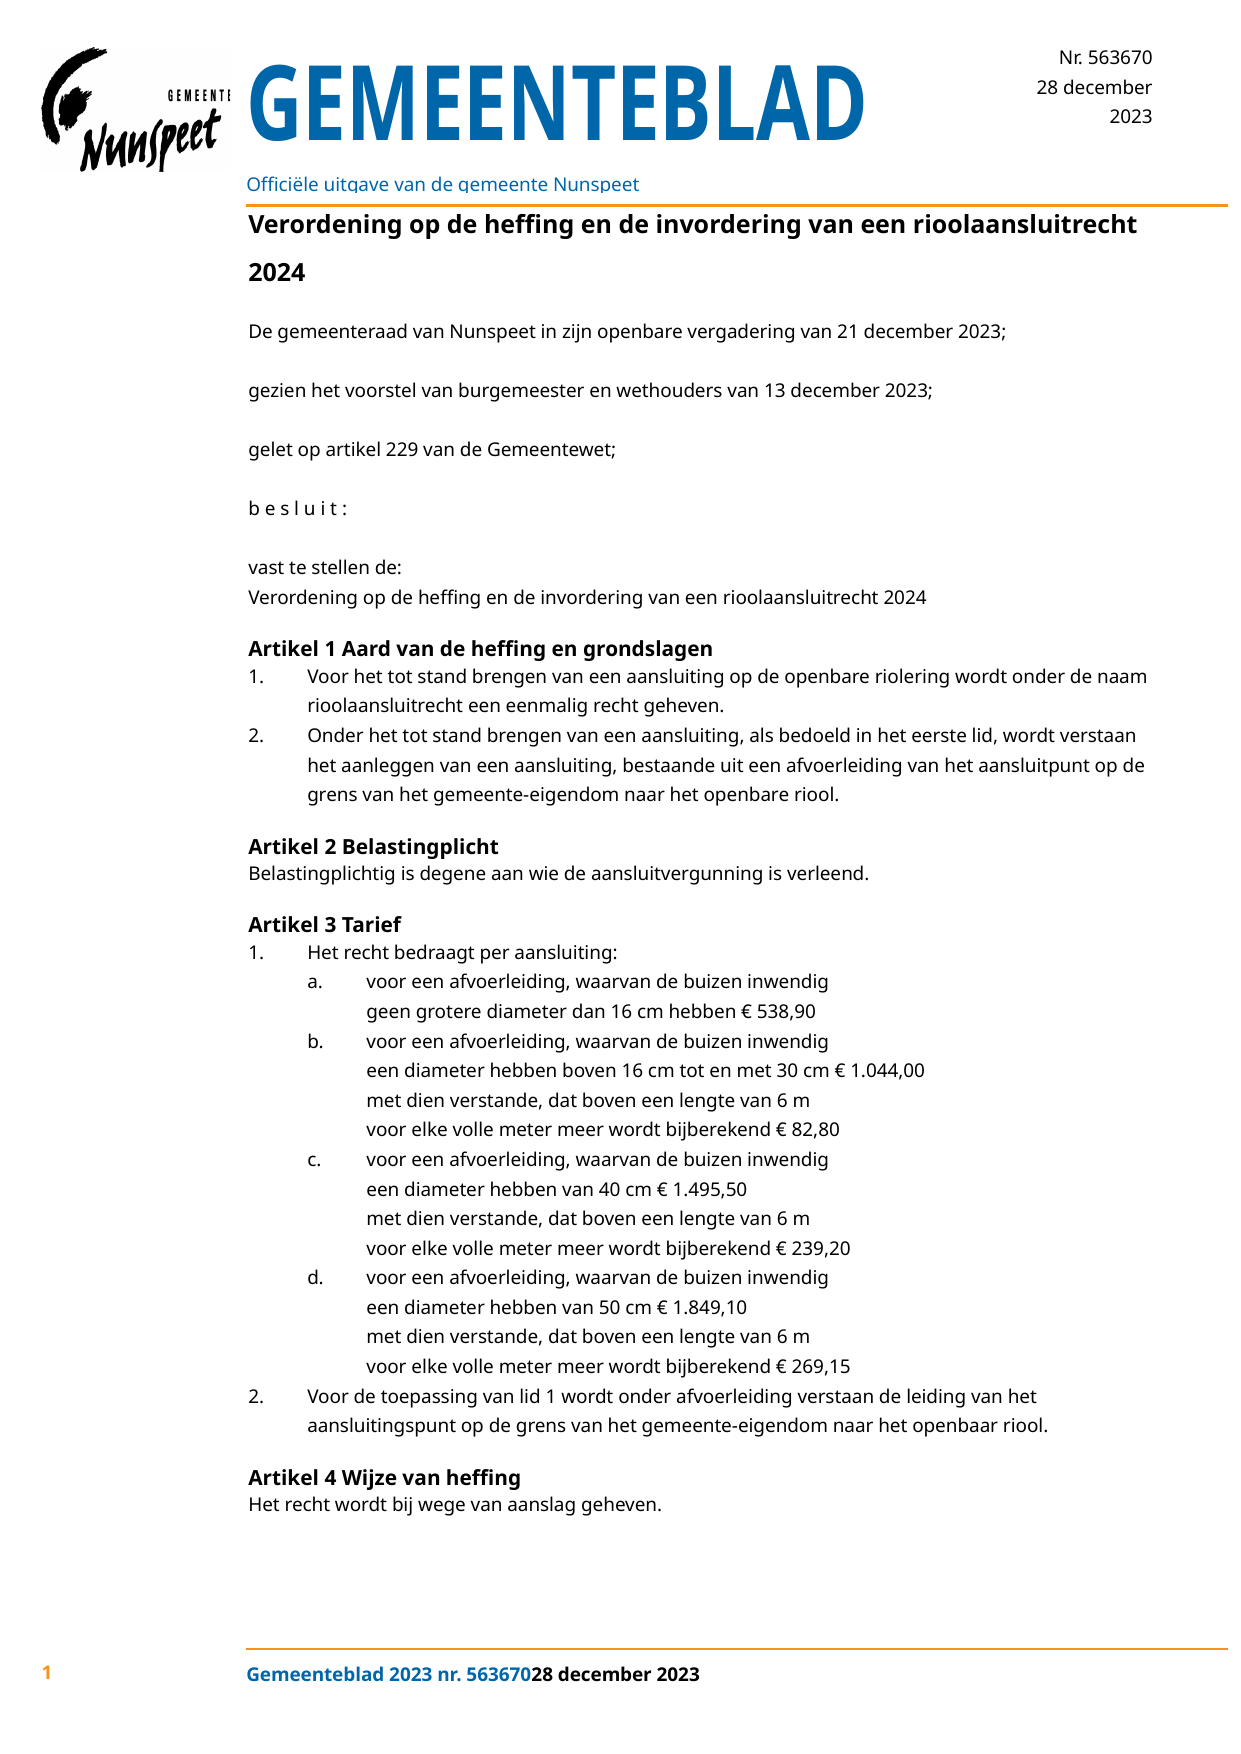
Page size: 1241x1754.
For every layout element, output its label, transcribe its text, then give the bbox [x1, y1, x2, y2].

text vast te stellen de: [248, 554, 1152, 580]
list Voor de toepassing van lid 1 wordt onder afvoerleiding verstaan de leiding van het aansluitingspunt op de grens van het gemeente-eigendom naar het openbaar riool. [248, 1383, 1152, 1438]
text Het recht wordt bij wege van aanslag geheven. [248, 1491, 1152, 1517]
list Voor het tot stand brengen van een aansluiting op de openbare riolering wordt onder de naam rioolaansluitrecht een eenmalig recht geheven. [248, 663, 1152, 718]
list voor elke volle meter meer wordt bijberekend € 239,20 [307, 1235, 1152, 1261]
text Artikel 1 Aard van de heffing en grondslagen [248, 634, 1152, 663]
list voor een afvoerleiding, waarvan de buizen inwendig [307, 1264, 1152, 1290]
text Artikel 2 Belastingplicht [248, 832, 1152, 860]
list Het recht bedraagt per aansluiting: [248, 939, 1152, 965]
list een diameter hebben boven 16 cm tot en met 30 cm € 1.044,00 [307, 1057, 1152, 1083]
list voor een afvoerleiding, waarvan de buizen inwendig [307, 1028, 1152, 1053]
list met dien verstande, dat boven een lengte van 6 m [307, 1205, 1152, 1231]
text Verordening op de heffing en de invordering van een rioolaansluitrecht 2024 [248, 584, 1152, 610]
text Artikel 4 Wijze van heffing [248, 1463, 1152, 1491]
text gelet op artikel 229 van de Gemeentewet; [248, 436, 1152, 462]
picture [41, 47, 231, 172]
text Belastingplichtig is degene aan wie de aansluitvergunning is verleend. [248, 860, 1152, 886]
list met dien verstande, dat boven een lengte van 6 m [307, 1087, 1152, 1113]
text De gemeenteraad van Nunspeet in zijn openbare vergadering van 21 december 2023; [248, 318, 1152, 344]
list Onder het tot stand brengen van een aansluiting, als bedoeld in het eerste lid, wordt verstaan het aanleggen van een aansluiting, bestaande uit een afvoerleiding van het aansluitpunt op de grens van het gemeente-eigendom naar het openbare riool. [248, 722, 1152, 807]
text gezien het voorstel van burgemeester en wethouders van 13 december 2023; [248, 377, 1152, 403]
list voor een afvoerleiding, waarvan de buizen inwendig [307, 969, 1152, 994]
text b e s l u i t : [248, 495, 1152, 521]
list voor elke volle meter meer wordt bijberekend € 82,80 [307, 1117, 1152, 1142]
list geen grotere diameter dan 16 cm hebben € 538,90 [307, 998, 1152, 1024]
list een diameter hebben van 40 cm € 1.495,50 [307, 1176, 1152, 1201]
text Artikel 3 Tarief [248, 911, 1152, 939]
list een diameter hebben van 50 cm € 1.849,10 [307, 1294, 1152, 1320]
list voor elke volle meter meer wordt bijberekend € 269,15 [307, 1353, 1152, 1379]
list met dien verstande, dat boven een lengte van 6 m [307, 1324, 1152, 1349]
text Verordening op de heffing en de invordering van een rioolaansluitrecht 2024 [248, 207, 1152, 288]
list voor een afvoerleiding, waarvan de buizen inwendig [307, 1146, 1152, 1172]
